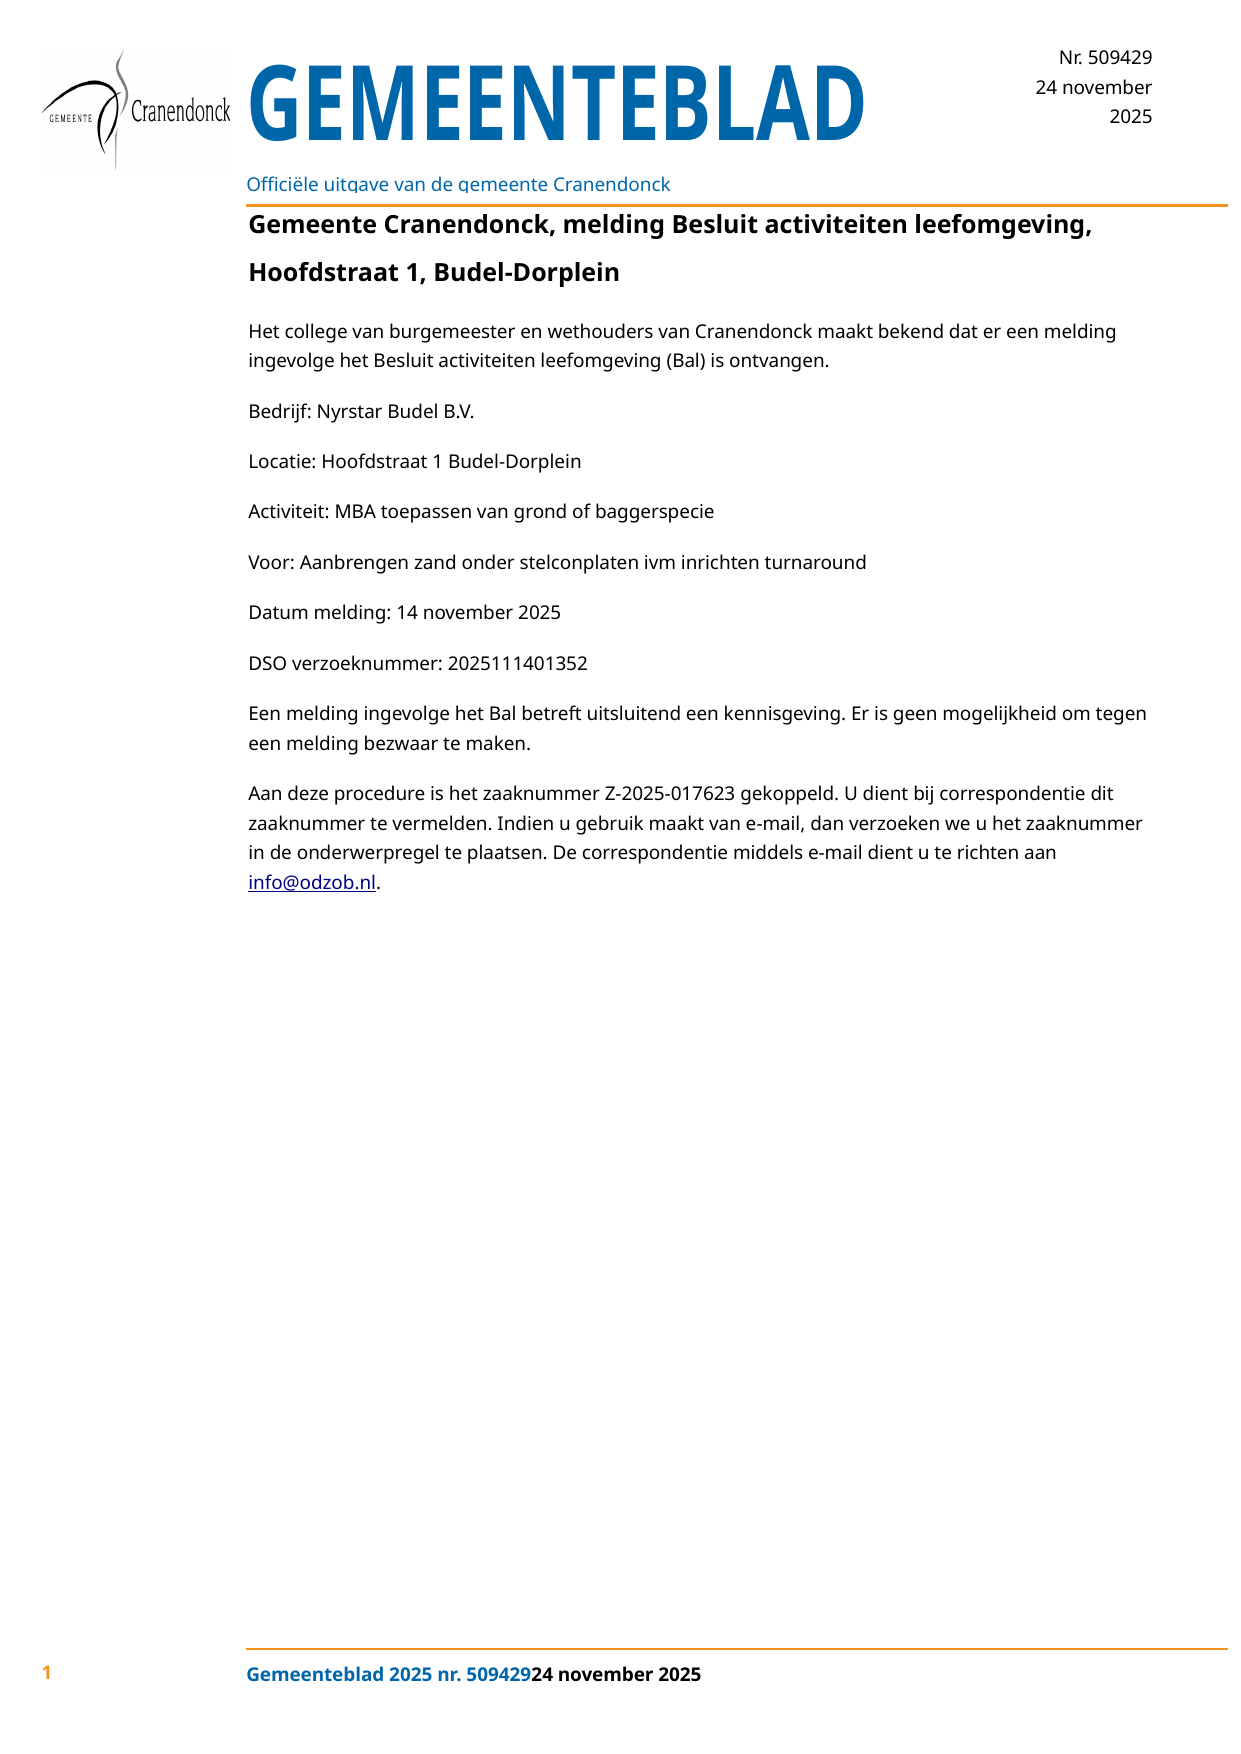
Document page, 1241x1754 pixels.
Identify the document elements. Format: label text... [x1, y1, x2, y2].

text Het college van burgemeester en wethouders van Cranendonck maakt bekend dat er een melding ingevolge het Besluit activiteiten leefomgeving (Bal) is ontvangen. [248, 318, 1152, 373]
picture [41, 47, 231, 172]
text Bedrijf: Nyrstar Budel B.V. [248, 398, 1152, 424]
text Datum melding: 14 november 2025 [248, 599, 1152, 625]
text Voor: Aanbrengen zand onder stelconplaten ivm inrichten turnaround [248, 549, 1152, 575]
text Gemeente Cranendonck, melding Besluit activiteiten leefomgeving, Hoofdstraat 1, Budel-Dorplein [248, 207, 1152, 288]
text Activiteit: MBA toepassen van grond of baggerspecie [248, 499, 1152, 524]
text Locatie: Hoofdstraat 1 Budel-Dorplein [248, 448, 1152, 474]
text Een melding ingevolge het Bal betreft uitsluitend een kennisgeving. Er is geen mogelijkheid om tegen een melding bezwaar te maken. [248, 700, 1152, 756]
text Aan deze procedure is het zaaknummer Z-2025-017623 gekoppeld. U dient bij correspondentie dit zaaknummer te vermelden. Indien u gebruik maakt van e-mail, dan verzoeken we u het zaaknummer in de onderwerpregel te plaatsen. De correspondentie middels e-mail dient u te richten aan info@odzob.nl. [248, 780, 1152, 895]
text DSO verzoeknummer: 2025111401352 [248, 650, 1152, 676]
